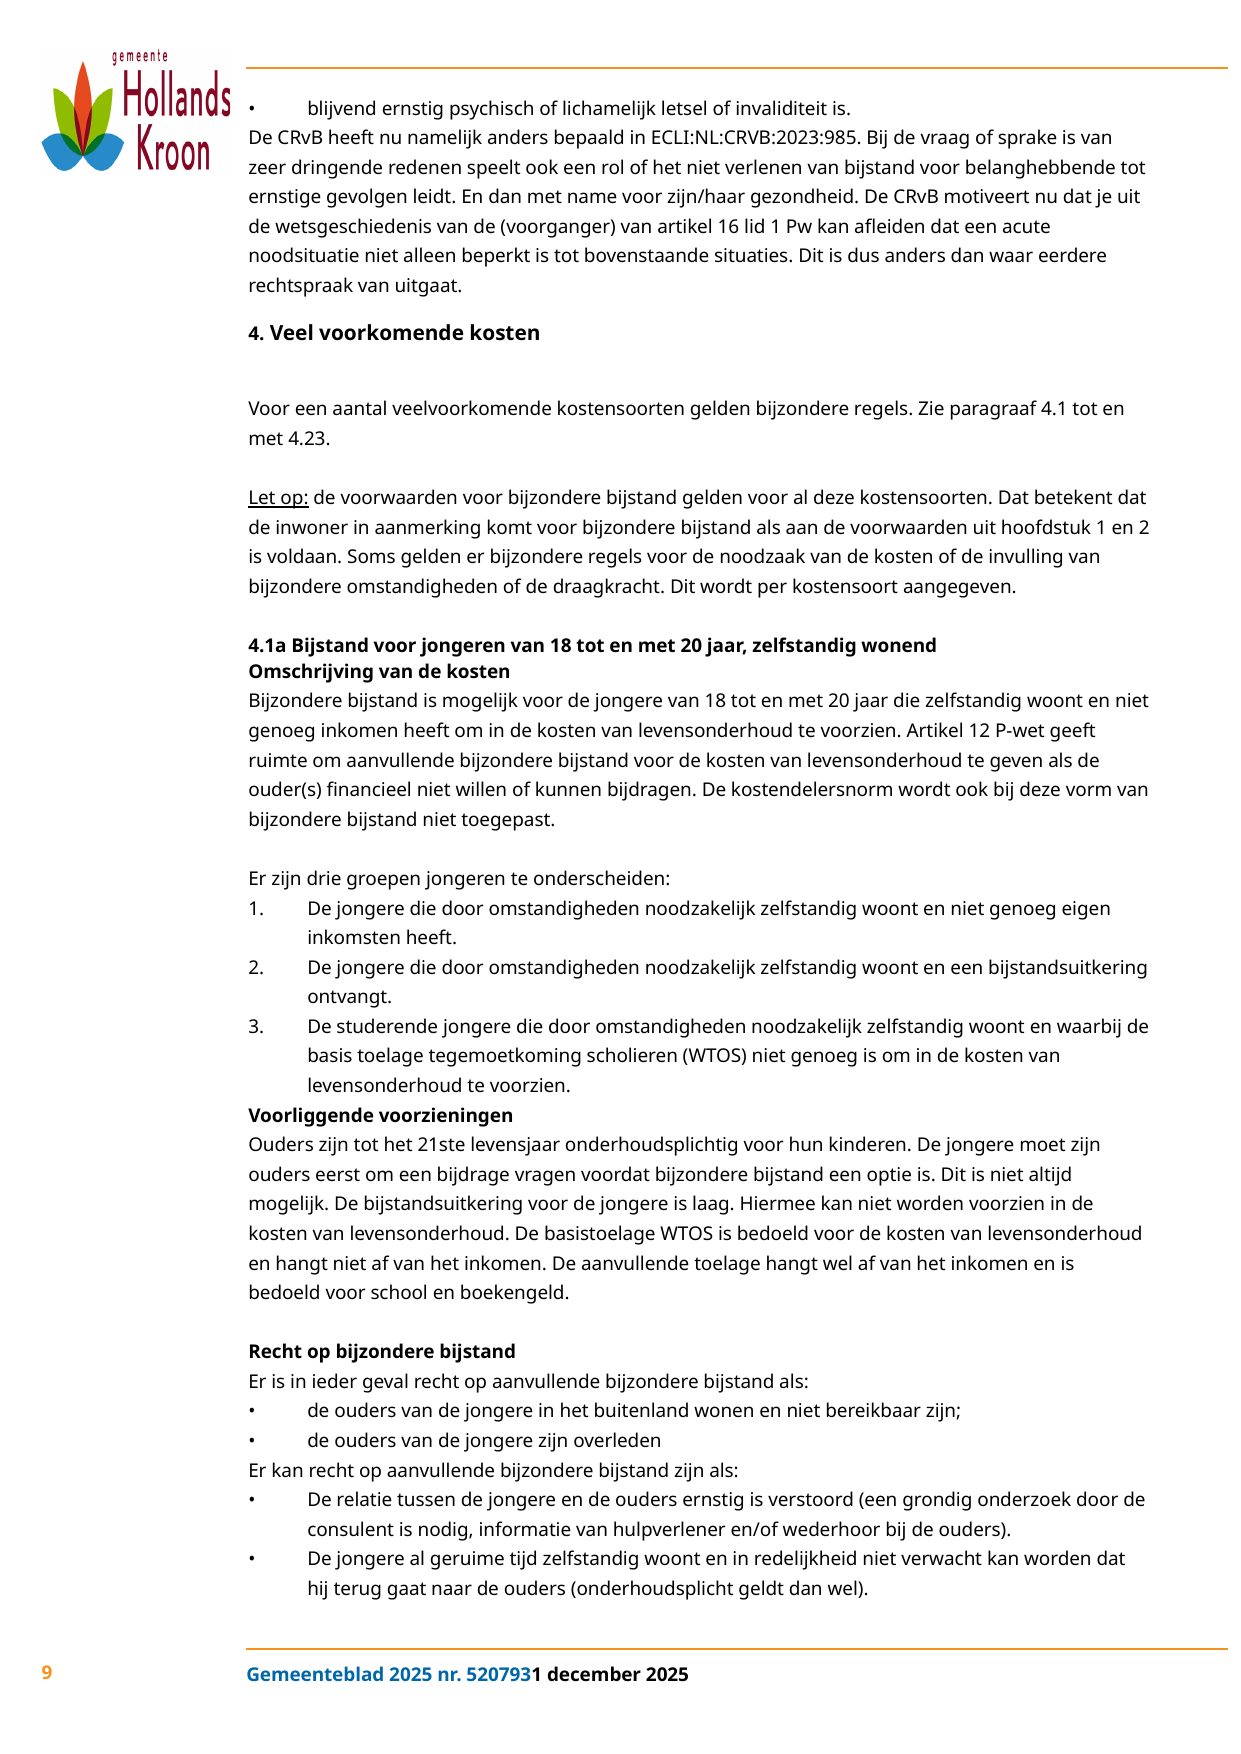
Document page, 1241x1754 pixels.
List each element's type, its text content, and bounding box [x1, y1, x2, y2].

text 4.1a Bijstand voor jongeren van 18 tot en met 20 jaar, zelfstandig wonend [248, 632, 1152, 658]
list blijvend ernstig psychisch of lichamelijk letsel of invaliditeit is. [248, 95, 1152, 121]
list de ouders van de jongere in het buitenland wonen en niet bereikbaar zijn; [248, 1398, 1152, 1423]
list de ouders van de jongere zijn overleden [248, 1427, 1152, 1453]
text Voor een aantal veelvoorkomende kostensoorten gelden bijzondere regels. Zie paragraaf 4.1 tot en met 4.23. [248, 396, 1152, 451]
list De relatie tussen de jongere en de ouders ernstig is verstoord (een grondig onderzoek door de consulent is nodig, informatie van hulpverlener en/of wederhoor bij de ouders). [248, 1486, 1152, 1542]
text Er is in ieder geval recht op aanvullende bijzondere bijstand als: [248, 1368, 1152, 1394]
text Ouders zijn tot het 21ste levensjaar onderhoudsplichtig voor hun kinderen. De jongere moet zijn ouders eerst om een bijdrage vragen voordat bijzondere bijstand een optie is. Dit is niet altijd mogelijk. De bijstandsuitkering voor de jongere is laag. Hiermee kan niet worden voorzien in de kosten van levensonderhoud. De basistoelage WTOS is bedoeld voor de kosten van levensonderhoud en hangt niet af van het inkomen. De aanvullende toelage hangt wel af van het inkomen en is bedoeld voor school en boekengeld. [248, 1131, 1152, 1305]
list De jongere die door omstandigheden noodzakelijk zelfstandig woont en een bijstandsuitkering ontvangt. [248, 954, 1152, 1009]
text Voorliggende voorzieningen [248, 1102, 1152, 1127]
text Recht op bijzondere bijstand [248, 1338, 1152, 1364]
text Omschrijving van de kosten [248, 658, 1152, 684]
text 4. Veel voorkomende kosten [248, 318, 1152, 346]
text Er zijn drie groepen jongeren te onderscheiden: [248, 865, 1152, 891]
list De jongere die door omstandigheden noodzakelijk zelfstandig woont en niet genoeg eigen inkomsten heeft. [248, 895, 1152, 950]
text Let op: de voorwaarden voor bijzondere bijstand gelden voor al deze kostensoorten. Dat betekent dat de inwoner in aanmerking komt voor bijzondere bijstand als aan de voorwaarden uit hoofdstuk 1 en 2 is voldaan. Soms gelden er bijzondere regels voor de noodzaak van de kosten of de invulling van bijzondere omstandigheden of de draagkracht. Dit wordt per kostensoort aangegeven. [248, 484, 1152, 599]
text Bijzondere bijstand is mogelijk voor de jongere van 18 tot en met 20 jaar die zelfstandig woont en niet genoeg inkomen heeft om in de kosten van levensonderhoud te voorzien. Artikel 12 P-wet geeft ruimte om aanvullende bijzondere bijstand voor de kosten van levensonderhoud te geven als de ouder(s) financieel niet willen of kunnen bijdragen. De kostendelersnorm wordt ook bij deze vorm van bijzondere bijstand niet toegepast. [248, 688, 1152, 832]
list De jongere al geruime tijd zelfstandig woont en in redelijkheid niet verwacht kan worden dat hij terug gaat naar de ouders (onderhoudsplicht geldt dan wel). [248, 1546, 1152, 1601]
picture [41, 47, 231, 172]
list De studerende jongere die door omstandigheden noodzakelijk zelfstandig woont en waarbij de basis toelage tegemoetkoming scholieren (WTOS) niet genoeg is om in de kosten van levensonderhoud te voorzien. [248, 1013, 1152, 1098]
text De CRvB heeft nu namelijk anders bepaald in ECLI:NL:CRVB:2023:985. Bij de vraag of sprake is van zeer dringende redenen speelt ook een rol of het niet verlenen van bijstand voor belanghebbende tot ernstige gevolgen leidt. En dan met name voor zijn/haar gezondheid. De CRvB motiveert nu dat je uit de wetsgeschiedenis van de (voorganger) van artikel 16 lid 1 Pw kan afleiden dat een acute noodsituatie niet alleen beperkt is tot bovenstaande situaties. Dit is dus anders dan waar eerdere rechtspraak van uitgaat. [248, 124, 1152, 298]
text Er kan recht op aanvullende bijzondere bijstand zijn als: [248, 1457, 1152, 1482]
